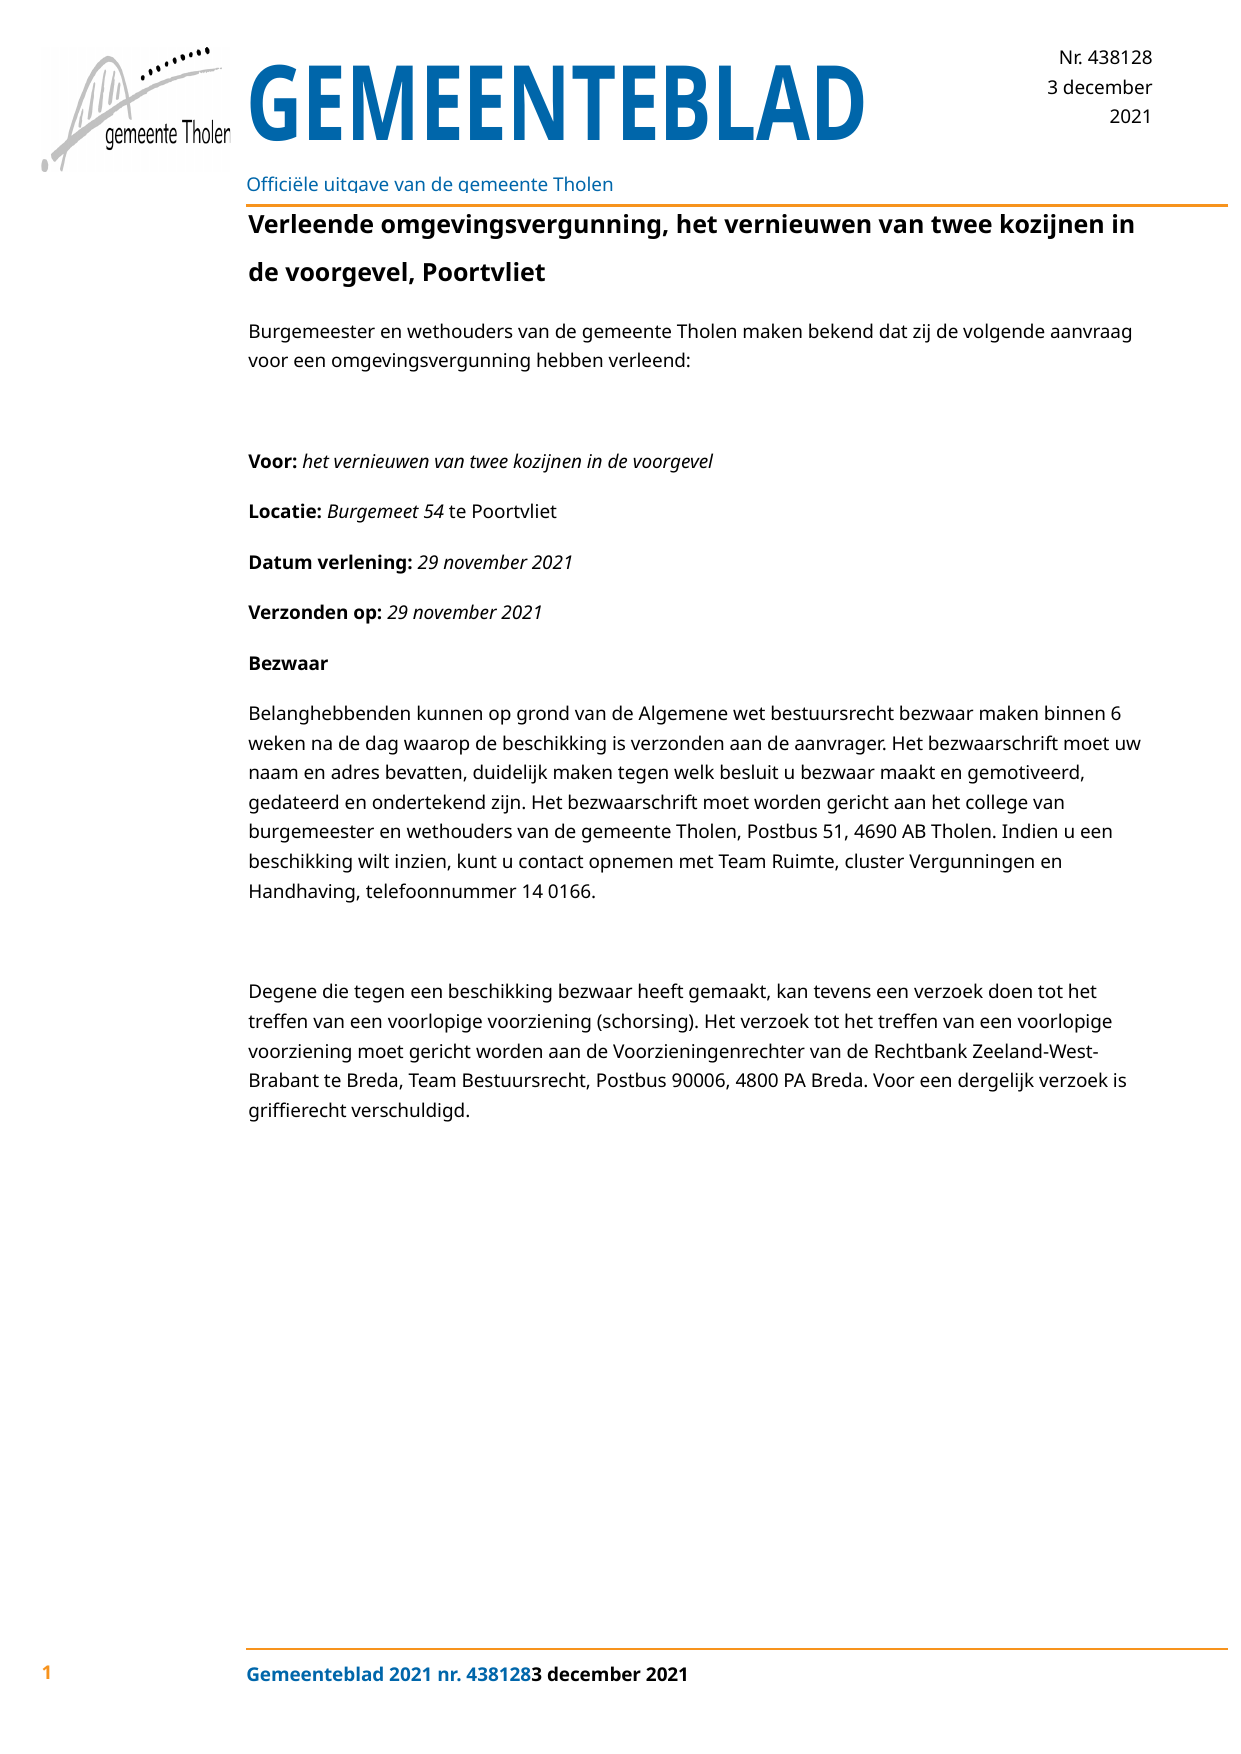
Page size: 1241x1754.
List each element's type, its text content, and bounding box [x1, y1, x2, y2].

text Verleende omgevingsvergunning, het vernieuwen van twee kozijnen in de voorgevel, Poortvliet [248, 207, 1152, 288]
text Burgemeester en wethouders van de gemeente Tholen maken bekend dat zij de volgende aanvraag voor een omgevingsvergunning hebben verleend: [248, 318, 1152, 373]
text Voor: het vernieuwen van twee kozijnen in de voorgevel [248, 448, 1152, 474]
picture [41, 47, 231, 172]
text Datum verlening: 29 november 2021 [248, 549, 1152, 575]
text Belanghebbenden kunnen op grond van de Algemene wet bestuursrecht bezwaar maken binnen 6 weken na de dag waarop de beschikking is verzonden aan de aanvrager. Het bezwaarschrift moet uw naam en adres bevatten, duidelijk maken tegen welk besluit u bezwaar maakt en gemotiveerd, gedateerd en ondertekend zijn. Het bezwaarschrift moet worden gericht aan het college van burgemeester en wethouders van de gemeente Tholen, Postbus 51, 4690 AB Tholen. Indien u een beschikking wilt inzien, kunt u contact opnemen met Team Ruimte, cluster Vergunningen en Handhaving, telefoonnummer 14 0166. [248, 700, 1152, 904]
text Bezwaar [248, 650, 1152, 676]
text Degene die tegen een beschikking bezwaar heeft gemaakt, kan tevens een verzoek doen tot het treffen van een voorlopige voorziening (schorsing). Het verzoek tot het treffen van een voorlopige voorziening moet gericht worden aan de Voorzieningenrechter van de Rechtbank Zeeland-West-Brabant te Breda, Team Bestuursrecht, Postbus 90006, 4800 PA Breda. Voor een dergelijk verzoek is griffierecht verschuldigd. [248, 979, 1152, 1123]
text Verzonden op: 29 november 2021 [248, 599, 1152, 625]
text Locatie: Burgemeet 54 te Poortvliet [248, 499, 1152, 524]
